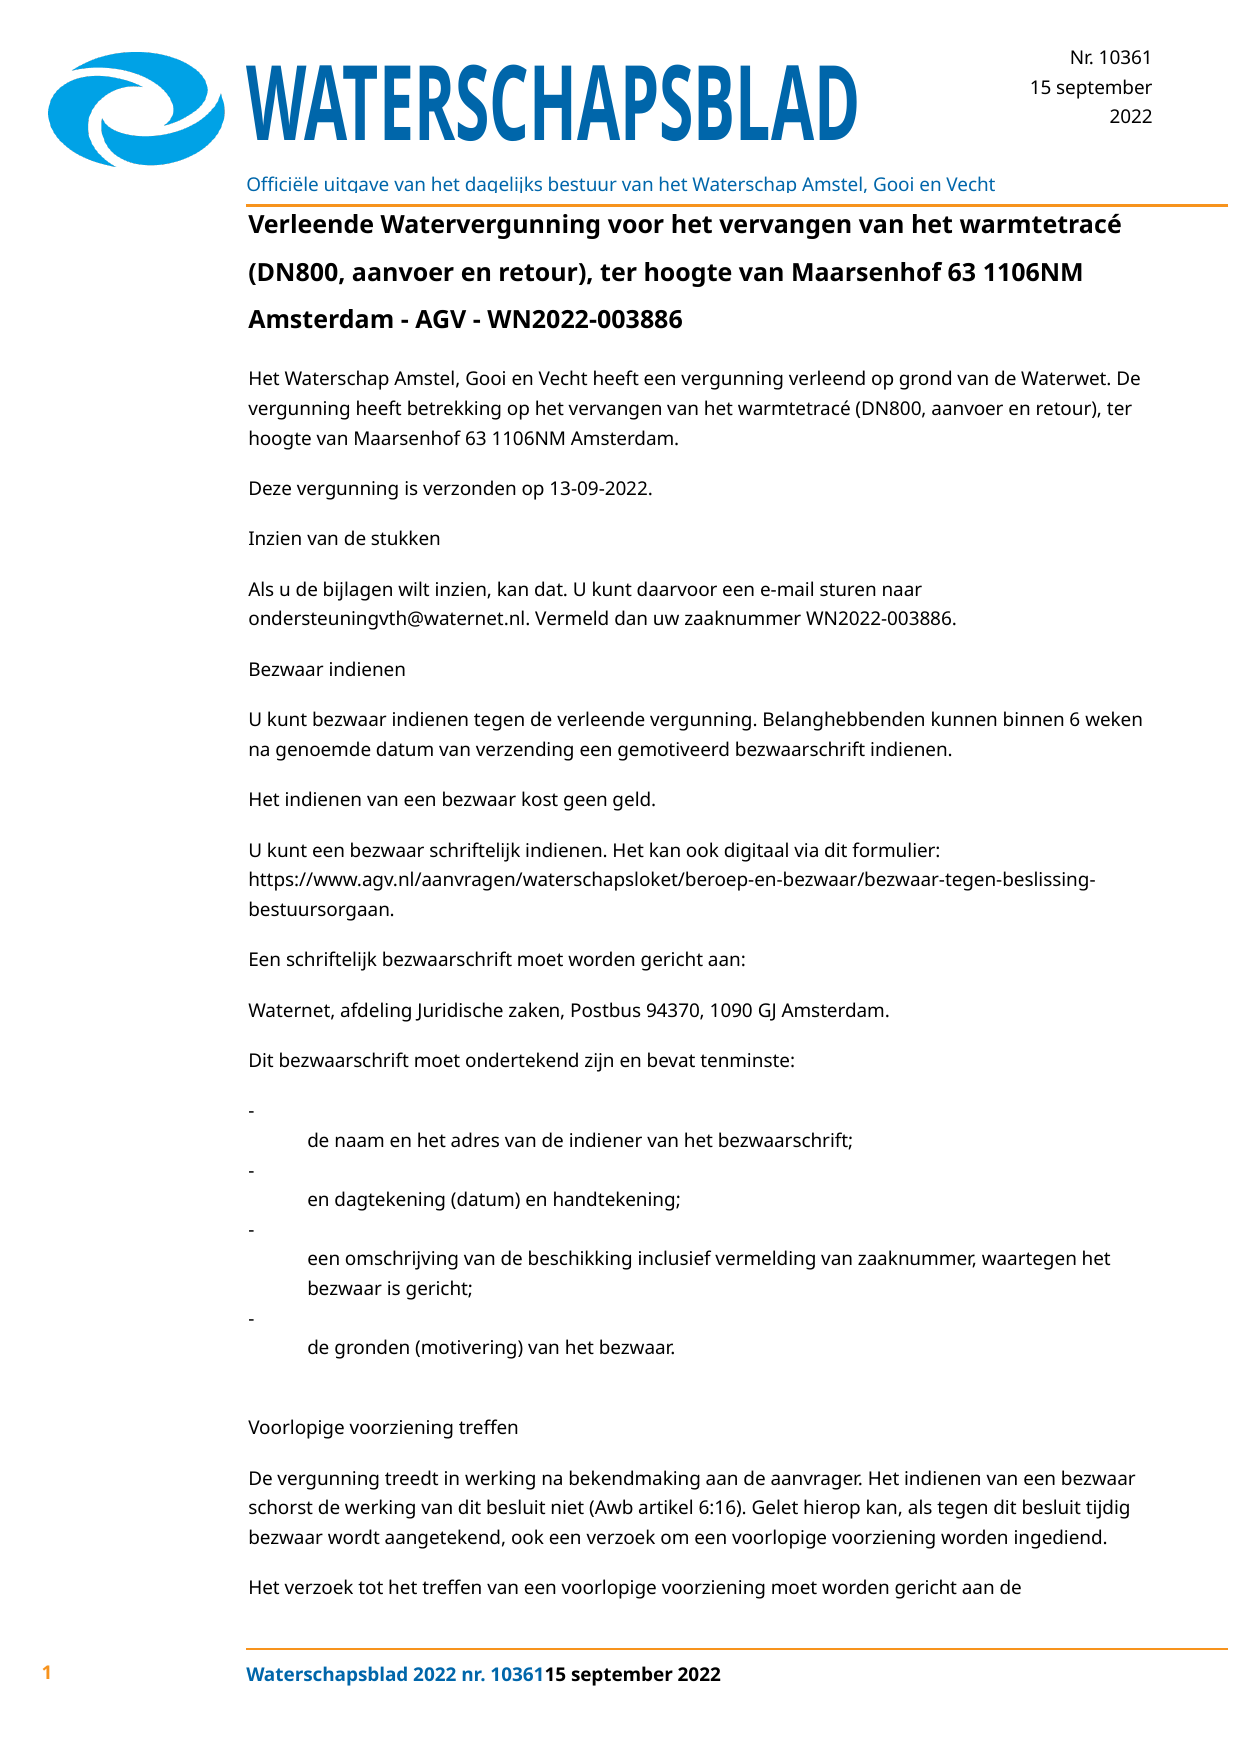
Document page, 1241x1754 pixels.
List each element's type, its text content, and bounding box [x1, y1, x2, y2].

text U kunt een bezwaar schriftelijk indienen. Het kan ook digitaal via dit formulier: https://www.agv.nl/aanvragen/waterschapsloket/beroep-en-bezwaar/bezwaar-tegen-beslissing-bestuursorgaan. [248, 837, 1152, 922]
text Verleende Watervergunning voor het vervangen van het warmtetracé (DN800, aanvoer en retour), ter hoogte van Maarsenhof 63 1106NM Amsterdam - AGV - WN2022-003886 [248, 207, 1152, 336]
text Inzien van de stukken [248, 526, 1152, 551]
text Als u de bijlagen wilt inzien, kan dat. U kunt daarvoor een e-mail sturen naar ondersteuningvth@waternet.nl. Vermeld dan uw zaaknummer WN2022-003886. [248, 576, 1152, 631]
text Voorlopige voorziening treffen [248, 1414, 1152, 1440]
text Het verzoek tot het treffen van een voorlopige voorziening moet worden gericht aan de [248, 1574, 1152, 1600]
text Waternet, afdeling Juridische zaken, Postbus 94370, 1090 GJ Amsterdam. [248, 997, 1152, 1022]
text Dit bezwaarschrift moet ondertekend zijn en bevat tenminste: [248, 1047, 1152, 1073]
picture [41, 47, 231, 172]
list de gronden (motivering) van het bezwaar. [248, 1334, 1152, 1360]
text U kunt bezwaar indienen tegen de verleende vergunning. Belanghebbenden kunnen binnen 6 weken na genoemde datum van verzending een gemotiveerd bezwaarschrift indienen. [248, 706, 1152, 762]
list en dagtekening (datum) en handtekening; [248, 1186, 1152, 1212]
text Het Waterschap Amstel, Gooi en Vecht heeft een vergunning verleend op grond van de Waterwet. De vergunning heeft betrekking op het vervangen van het warmtetracé (DN800, aanvoer en retour), ter hoogte van Maarsenhof 63 1106NM Amsterdam. [248, 366, 1152, 450]
text Deze vergunning is verzonden op 13-09-2022. [248, 475, 1152, 501]
text Bezwaar indienen [248, 656, 1152, 682]
text Een schriftelijk bezwaarschrift moet worden gericht aan: [248, 946, 1152, 972]
text Het indienen van een bezwaar kost geen geld. [248, 786, 1152, 812]
list een omschrijving van de beschikking inclusief vermelding van zaaknummer, waartegen het bezwaar is gericht; [248, 1246, 1152, 1301]
list de naam en het adres van de indiener van het bezwaarschrift; [248, 1127, 1152, 1153]
text De vergunning treedt in werking na bekendmaking aan de aanvrager. Het indienen van een bezwaar schorst de werking van dit besluit niet (Awb artikel 6:16). Gelet hierop kan, als tegen dit besluit tijdig bezwaar wordt aangetekend, ook een verzoek om een voorlopige voorziening worden ingediend. [248, 1465, 1152, 1549]
